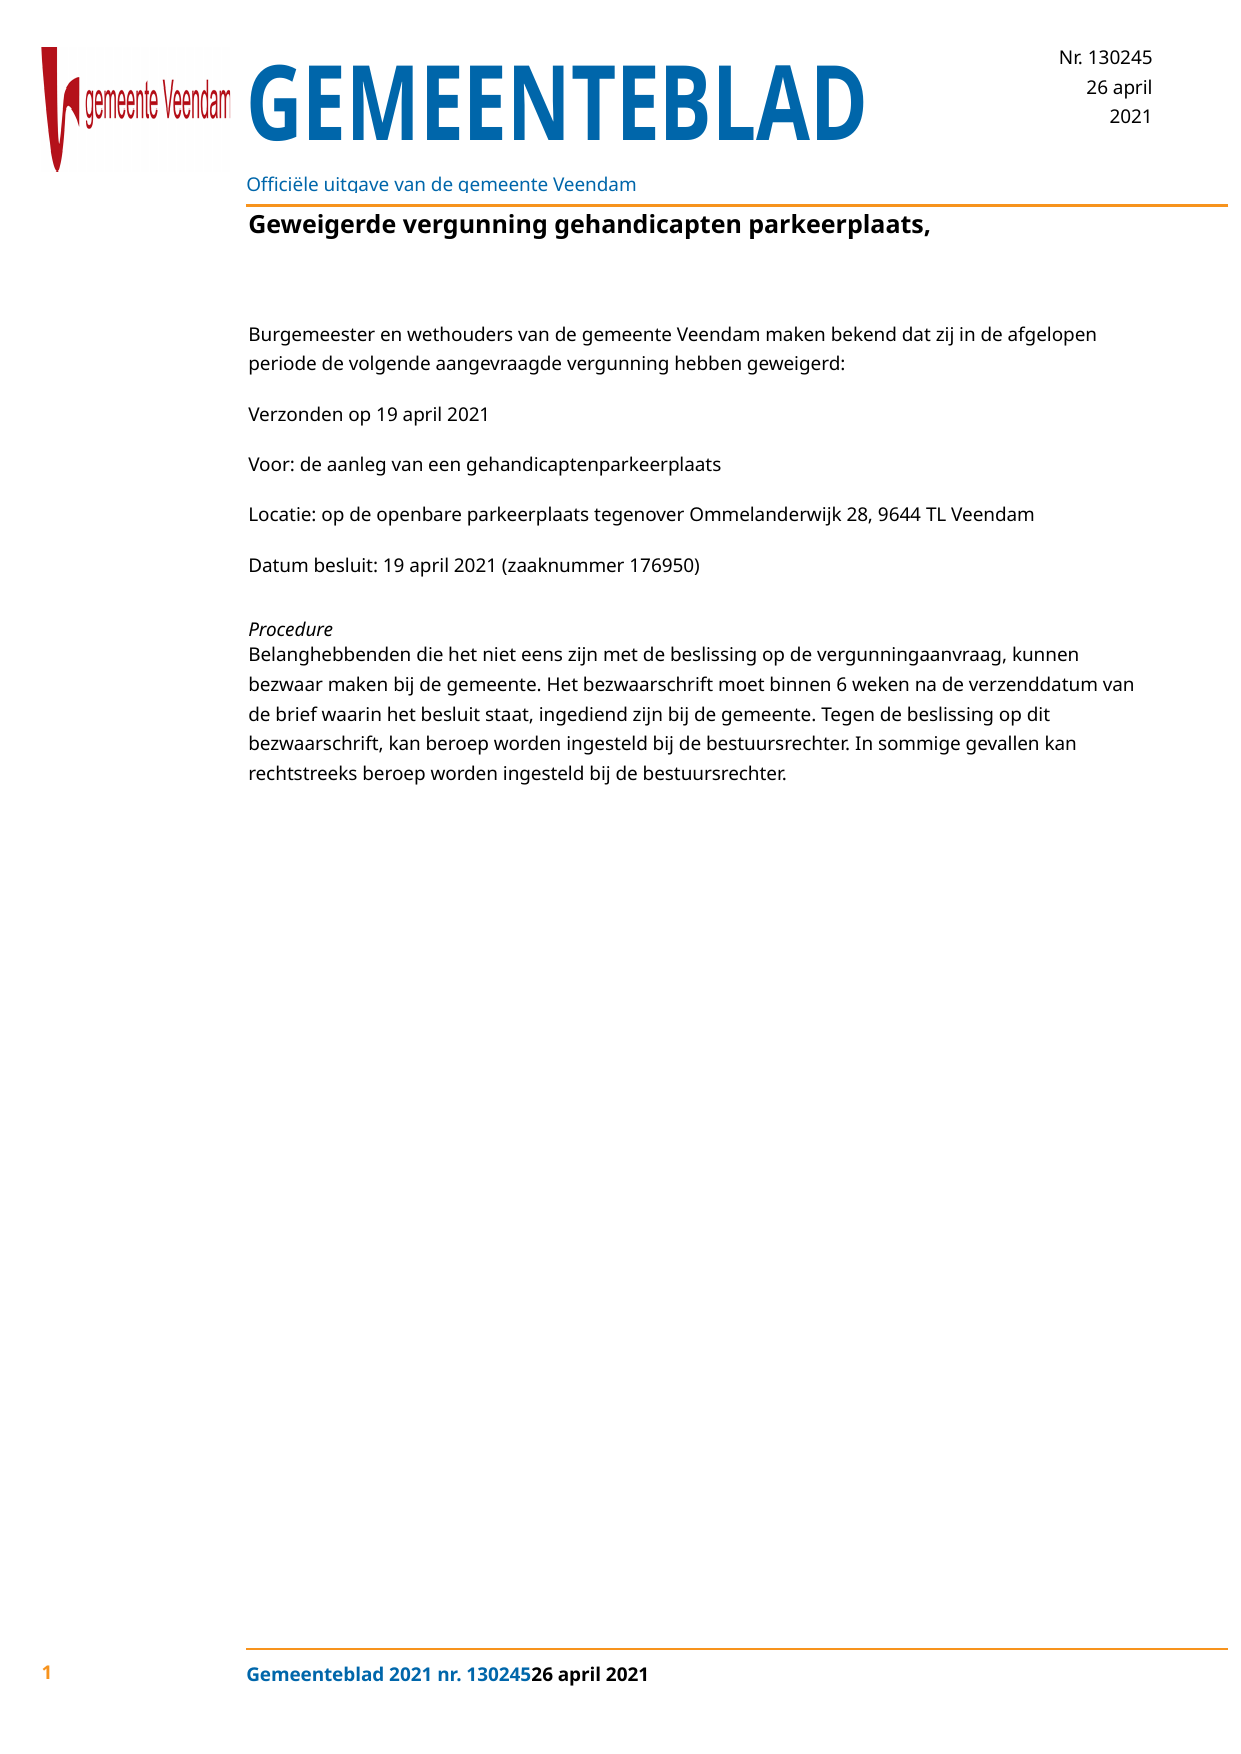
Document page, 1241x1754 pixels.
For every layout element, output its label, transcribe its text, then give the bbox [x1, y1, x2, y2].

picture [41, 47, 231, 172]
text Locatie: op de openbare parkeerplaats tegenover Ommelanderwijk 28, 9644 TL Veendam [248, 502, 1152, 527]
text Verzonden op 19 april 2021 [248, 401, 1152, 426]
text Burgemeester en wethouders van de gemeente Veendam maken bekend dat zij in de afgelopen periode de volgende aangevraagde vergunning hebben geweigerd: [248, 321, 1152, 376]
text Procedure [248, 616, 1152, 642]
text Voor: de aanleg van een gehandicaptenparkeerplaats [248, 451, 1152, 477]
text Geweigerde vergunning gehandicapten parkeerplaats, [248, 207, 1152, 241]
text Belanghebbenden die het niet eens zijn met de beslissing op de vergunningaanvraag, kunnen bezwaar maken bij de gemeente. Het bezwaarschrift moet binnen 6 weken na de verzenddatum van de brief waarin het besluit staat, ingediend zijn bij de gemeente. Tegen de beslissing op dit bezwaarschrift, kan beroep worden ingesteld bij de bestuursrechter. In sommige gevallen kan rechtstreeks beroep worden ingesteld bij de bestuursrechter. [248, 642, 1152, 786]
text Datum besluit: 19 april 2021 (zaaknummer 176950) [248, 552, 1152, 578]
